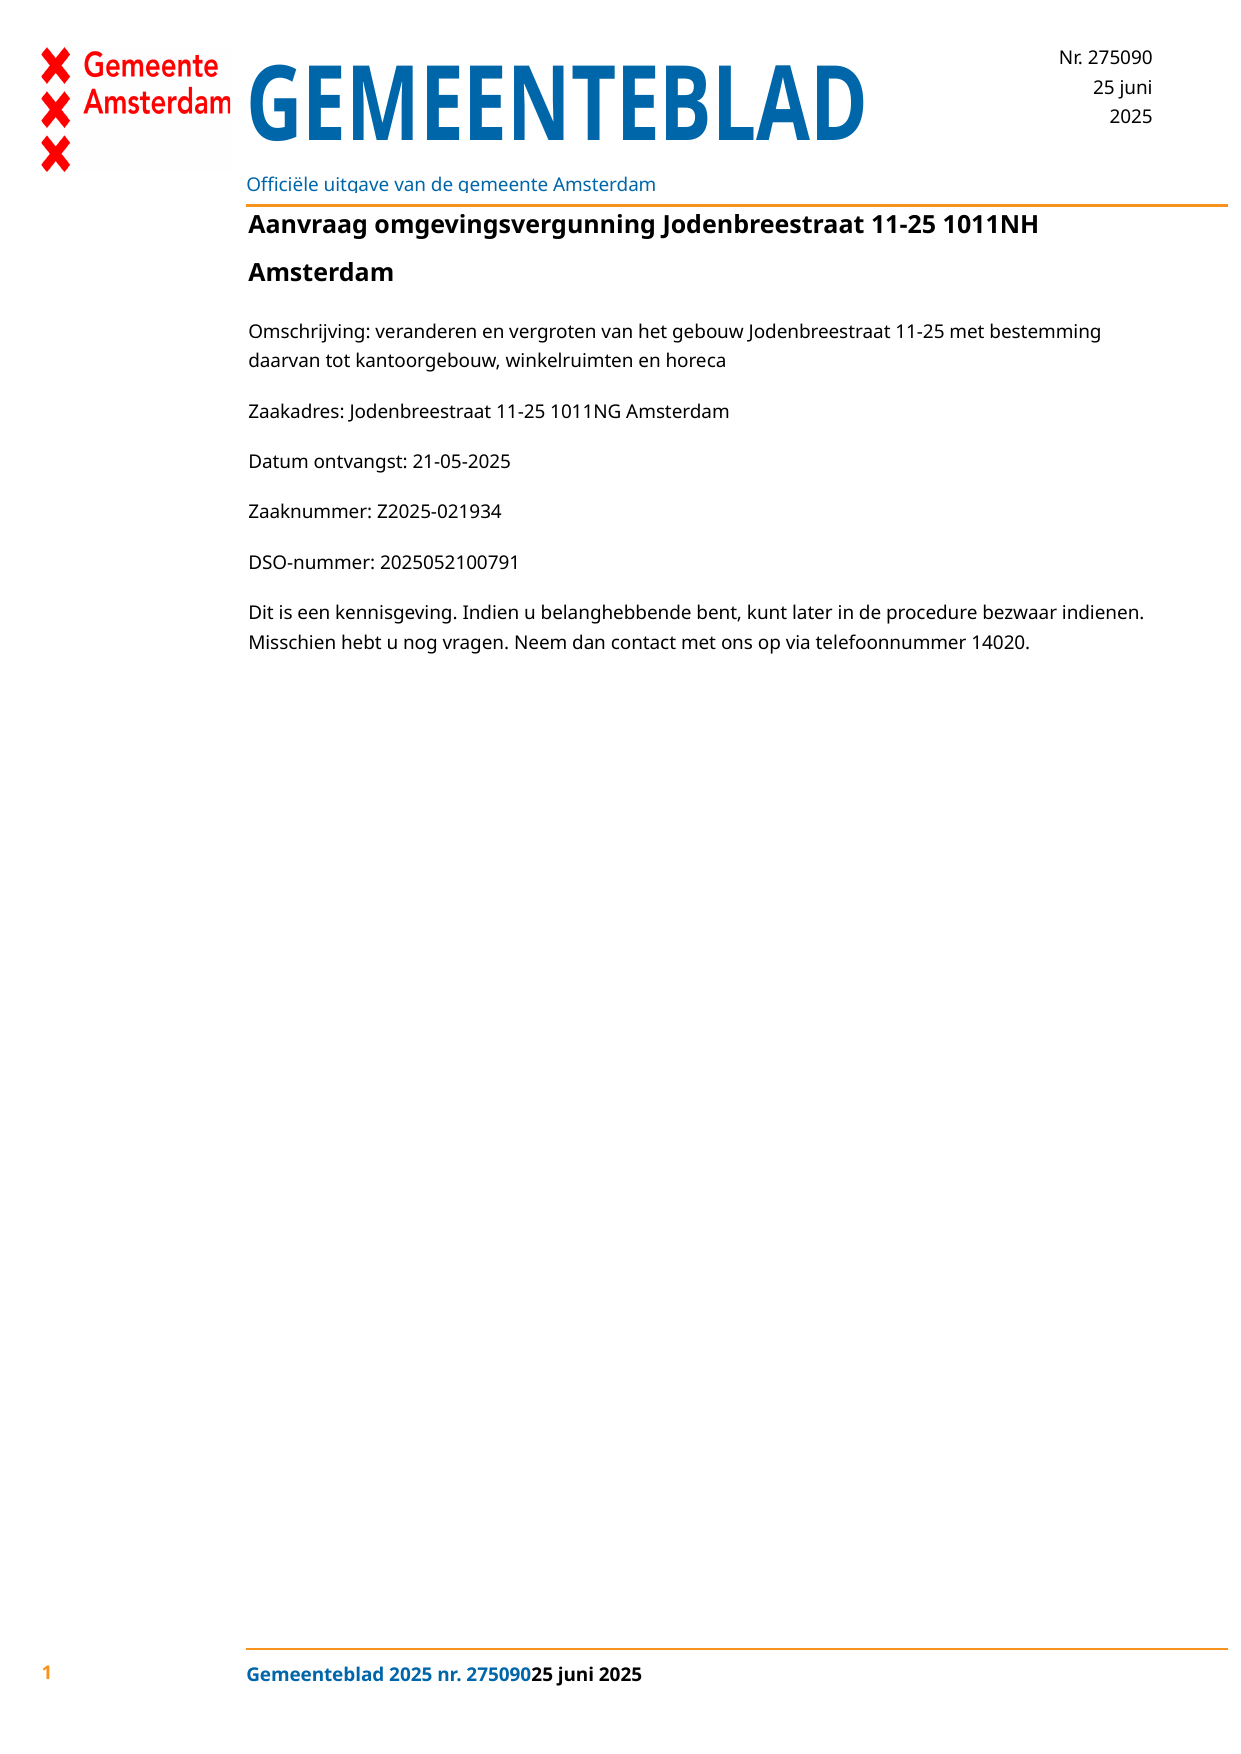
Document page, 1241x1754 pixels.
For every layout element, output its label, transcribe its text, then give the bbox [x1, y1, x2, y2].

picture [41, 47, 231, 172]
text Zaaknummer: Z2025-021934 [248, 499, 1152, 524]
text Omschrijving: veranderen en vergroten van het gebouw Jodenbreestraat 11-25 met bestemming daarvan tot kantoorgebouw, winkelruimten en horeca [248, 318, 1152, 373]
text Dit is een kennisgeving. Indien u belanghebbende bent, kunt later in de procedure bezwaar indienen. Misschien hebt u nog vragen. Neem dan contact met ons op via telefoonnummer 14020. [248, 599, 1152, 655]
text Aanvraag omgevingsvergunning Jodenbreestraat 11-25 1011NH Amsterdam [248, 207, 1152, 288]
text Zaakadres: Jodenbreestraat 11-25 1011NG Amsterdam [248, 398, 1152, 424]
text Datum ontvangst: 21-05-2025 [248, 448, 1152, 474]
text DSO-nummer: 2025052100791 [248, 549, 1152, 575]
